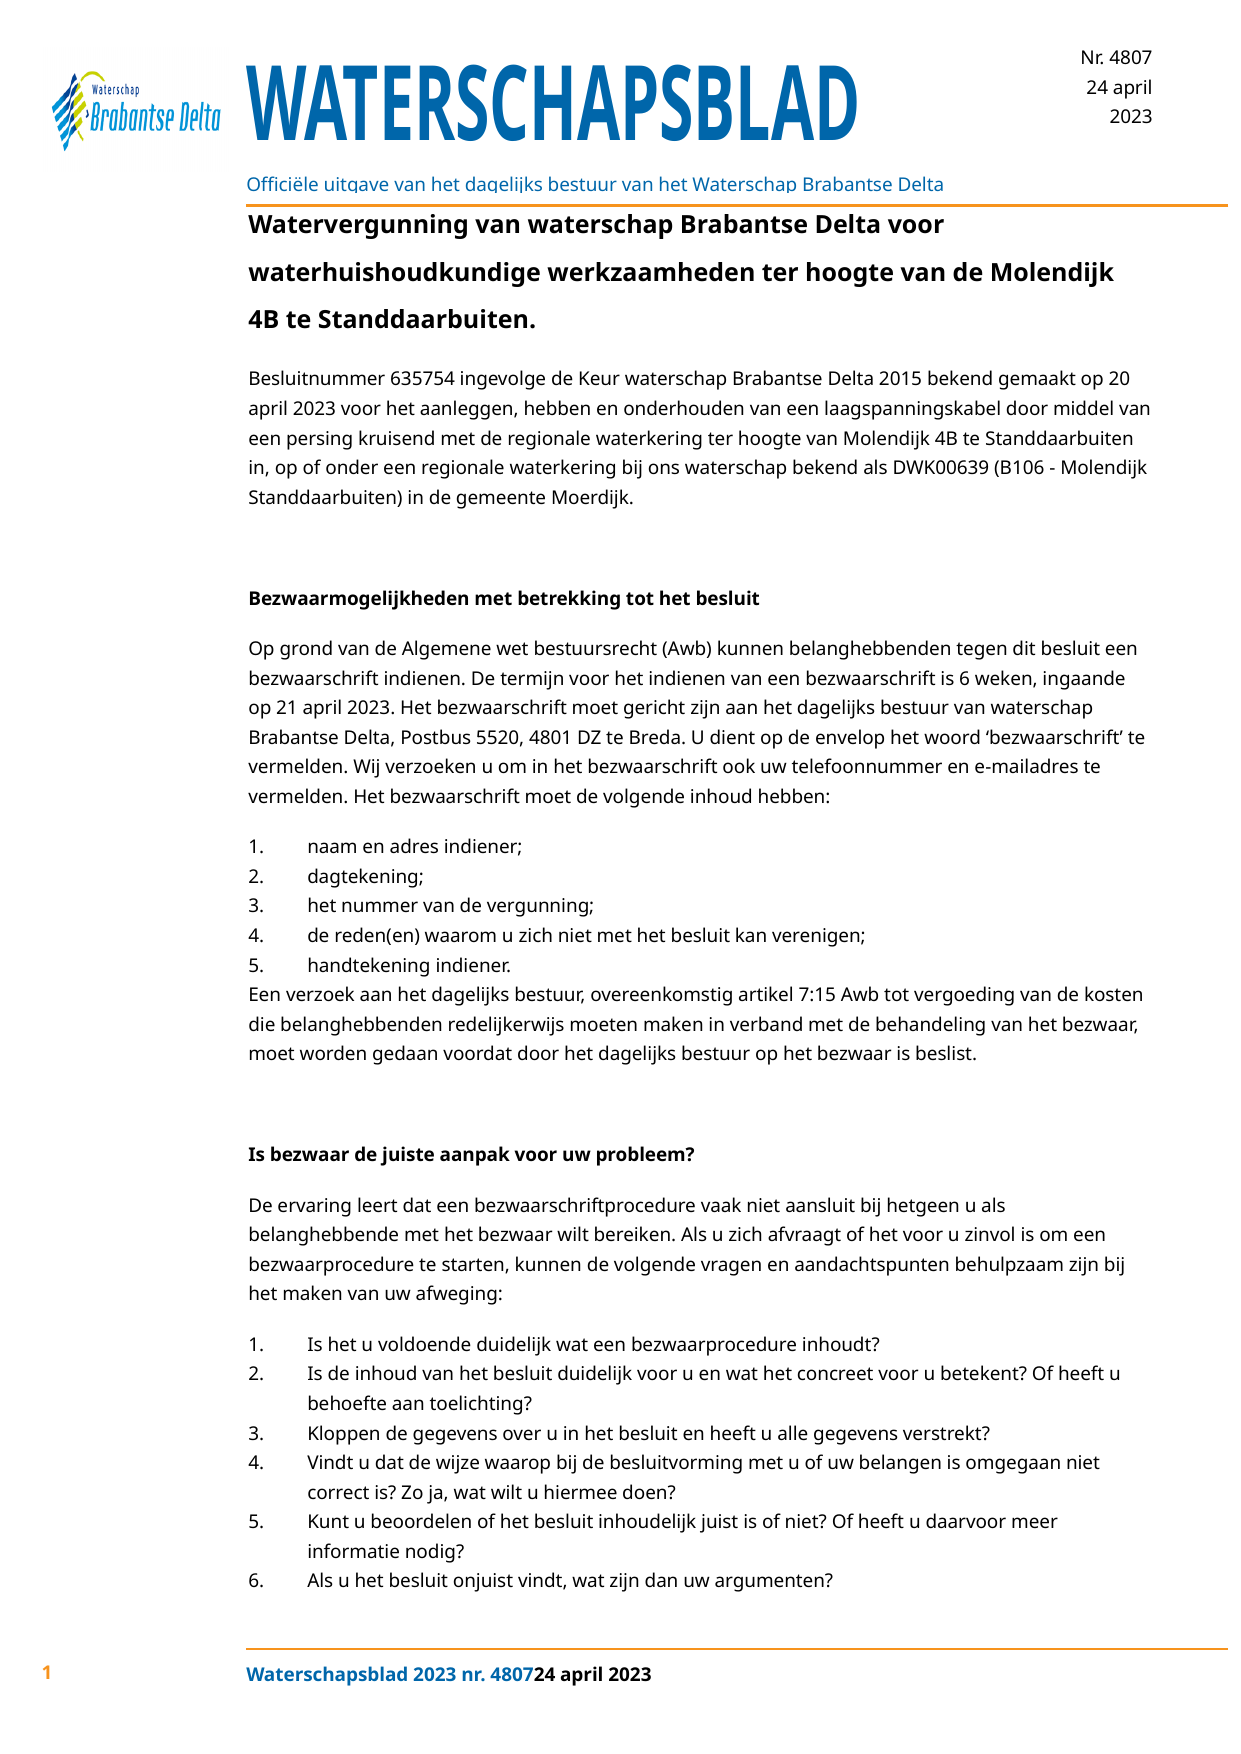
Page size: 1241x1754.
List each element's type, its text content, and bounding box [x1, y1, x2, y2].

list de reden(en) waarom u zich niet met het besluit kan verenigen; [248, 922, 1152, 948]
list Kunt u beoordelen of het besluit inhoudelijk juist is of niet? Of heeft u daarvoor meer informatie nodig? [248, 1508, 1152, 1564]
text Op grond van de Algemene wet bestuursrecht (Awb) kunnen belanghebbenden tegen dit besluit een bezwaarschrift indienen. De termijn voor het indienen van een bezwaarschrift is 6 weken, ingaande op 21 april 2023. Het bezwaarschrift moet gericht zijn aan het dagelijks bestuur van waterschap Brabantse Delta, Postbus 5520, 4801 DZ te Breda. U dient op de envelop het woord ‘bezwaarschrift’ te vermelden. Wij verzoeken u om in het bezwaarschrift ook uw telefoonnummer en e‑mailadres te vermelden. Het bezwaarschrift moet de volgende inhoud hebben: [248, 635, 1152, 809]
text Bezwaarmogelijkheden met betrekking tot het besluit [248, 585, 1152, 610]
list Vindt u dat de wijze waarop bij de besluitvorming met u of uw belangen is omgegaan niet correct is? Zo ja, wat wilt u hiermee doen? [248, 1449, 1152, 1504]
text Is bezwaar de juiste aanpak voor uw probleem? [248, 1141, 1152, 1167]
list naam en adres indiener; [248, 833, 1152, 859]
text Een verzoek aan het dagelijks bestuur, overeenkomstig artikel 7:15 Awb tot vergoeding van de kosten die belanghebbenden redelijkerwijs moeten maken in verband met de behandeling van het bezwaar, moet worden gedaan voordat door het dagelijks bestuur op het bezwaar is beslist. [248, 981, 1152, 1066]
list handtekening indiener. [248, 952, 1152, 977]
list Als u het besluit onjuist vindt, wat zijn dan uw argumenten? [248, 1568, 1152, 1593]
list dagtekening; [248, 863, 1152, 889]
text Watervergunning van waterschap Brabantse Delta voor waterhuishoudkundige werkzaamheden ter hoogte van de Molendijk 4B te Standdaarbuiten. [248, 207, 1152, 336]
list Is de inhoud van het besluit duidelijk voor u en wat het concreet voor u betekent? Of heeft u behoefte aan toelichting? [248, 1361, 1152, 1416]
text Besluitnummer 635754 ingevolge de Keur waterschap Brabantse Delta 2015 bekend gemaakt op 20 april 2023 voor het aanleggen, hebben en onderhouden van een laagspanningskabel door middel van een persing kruisend met de regionale waterkering ter hoogte van Molendijk 4B te Standdaarbuiten in, op of onder een regionale waterkering bij ons waterschap bekend als DWK00639 (B106 - Molendijk Standdaarbuiten) in de gemeente Moerdijk. [248, 366, 1152, 509]
list Kloppen de gegevens over u in het besluit en heeft u alle gegevens verstrekt? [248, 1420, 1152, 1445]
list het nummer van de vergunning; [248, 893, 1152, 918]
list Is het u voldoende duidelijk wat een bezwaarprocedure inhoudt? [248, 1331, 1152, 1357]
picture [41, 47, 231, 172]
text De ervaring leert dat een bezwaarschriftprocedure vaak niet aansluit bij hetgeen u als belanghebbende met het bezwaar wilt bereiken. Als u zich afvraagt of het voor u zinvol is om een bezwaarprocedure te starten, kunnen de volgende vragen en aandachtspunten behulpzaam zijn bij het maken van uw afweging: [248, 1192, 1152, 1306]
